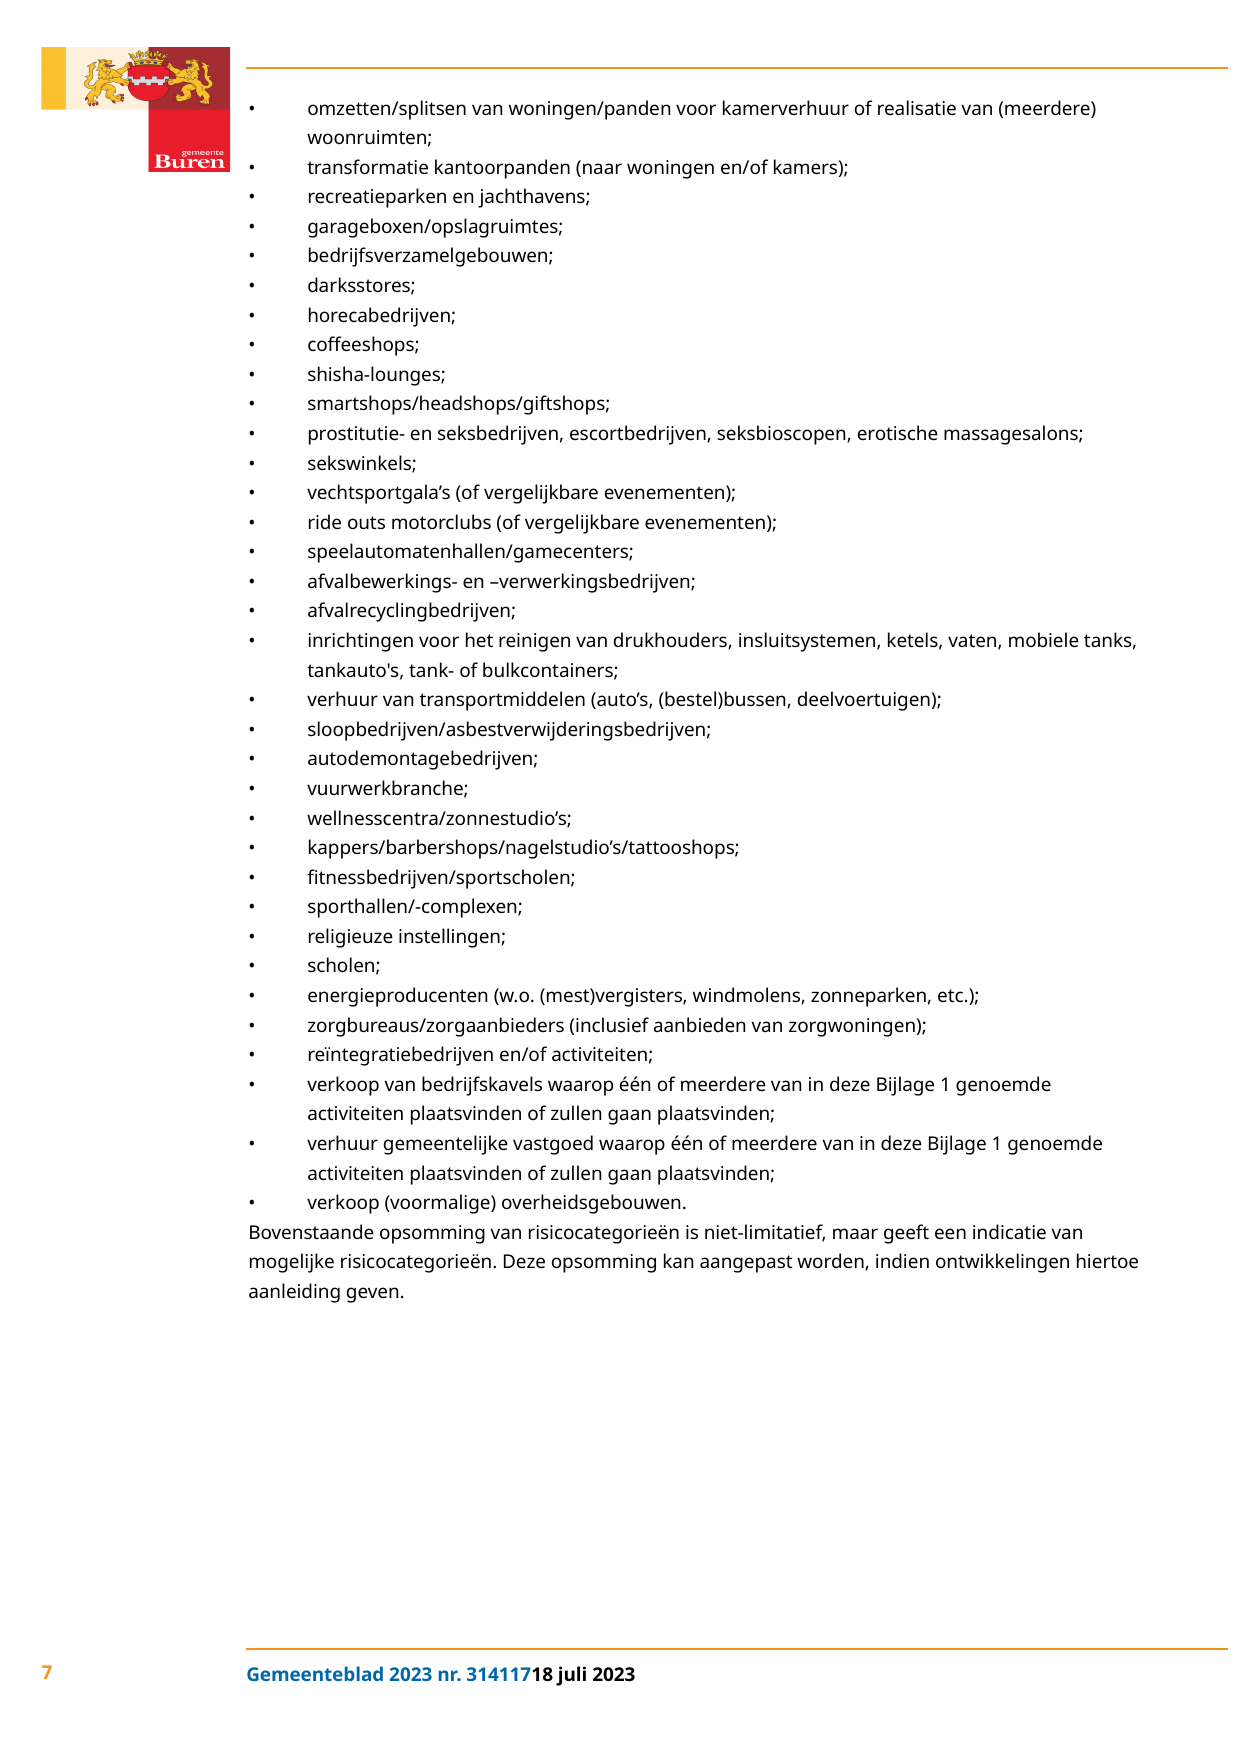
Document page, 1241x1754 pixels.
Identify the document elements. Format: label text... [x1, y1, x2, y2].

list inrichtingen voor het reinigen van drukhouders, insluitsystemen, ketels, vaten, mobiele tanks, tankauto's, tank- of bulkcontainers; [248, 627, 1152, 683]
list sloopbedrijven/asbestverwijderingsbedrijven; [248, 716, 1152, 742]
list coffeeshops; [248, 331, 1152, 357]
list wellnesscentra/zonnestudio’s; [248, 805, 1152, 831]
picture [41, 47, 231, 172]
list afvalrecyclingbedrijven; [248, 598, 1152, 623]
list fitnessbedrijven/sportscholen; [248, 864, 1152, 890]
list verkoop van bedrijfskavels waarop één of meerdere van in deze Bijlage 1 genoemde activiteiten plaatsvinden of zullen gaan plaatsvinden; [248, 1071, 1152, 1126]
list scholen; [248, 953, 1152, 978]
list vuurwerkbranche; [248, 775, 1152, 801]
list smartshops/headshops/giftshops; [248, 391, 1152, 416]
list recreatieparken en jachthavens; [248, 183, 1152, 209]
list autodemontagebedrijven; [248, 746, 1152, 771]
list afvalbewerkings- en –verwerkingsbedrijven; [248, 568, 1152, 594]
list verhuur gemeentelijke vastgoed waarop één of meerdere van in deze Bijlage 1 genoemde activiteiten plaatsvinden of zullen gaan plaatsvinden; [248, 1130, 1152, 1186]
list ride outs motorclubs (of vergelijkbare evenementen); [248, 509, 1152, 535]
list religieuze instellingen; [248, 923, 1152, 949]
list verhuur van transportmiddelen (auto’s, (bestel)bussen, deelvoertuigen); [248, 686, 1152, 712]
list bedrijfsverzamelgebouwen; [248, 243, 1152, 268]
list zorgbureaus/zorgaanbieders (inclusief aanbieden van zorgwoningen); [248, 1012, 1152, 1038]
list omzetten/splitsen van woningen/panden voor kamerverhuur of realisatie van (meerdere) woonruimten; [248, 95, 1152, 150]
list shisha-lounges; [248, 361, 1152, 387]
list speelautomatenhallen/gamecenters; [248, 538, 1152, 564]
list reïntegratiebedrijven en/of activiteiten; [248, 1041, 1152, 1067]
list sporthallen/-complexen; [248, 893, 1152, 919]
list prostitutie- en seksbedrijven, escortbedrijven, seksbioscopen, erotische massagesalons; [248, 420, 1152, 446]
list vechtsportgala’s (of vergelijkbare evenementen); [248, 479, 1152, 505]
list kappers/barbershops/nagelstudio’s/tattooshops; [248, 834, 1152, 860]
list verkoop (voormalige) overheidsgebouwen. [248, 1189, 1152, 1215]
text Bovenstaande opsomming van risicocategorieën is niet-limitatief, maar geeft een indicatie van mogelijke risicocategorieën. Deze opsomming kan aangepast worden, indien ontwikkelingen hiertoe aanleiding geven. [248, 1219, 1152, 1304]
list horecabedrijven; [248, 302, 1152, 328]
list darksstores; [248, 272, 1152, 298]
list energieproducenten (w.o. (mest)vergisters, windmolens, zonneparken, etc.); [248, 982, 1152, 1008]
list transformatie kantoorpanden (naar woningen en/of kamers); [248, 154, 1152, 180]
list sekswinkels; [248, 450, 1152, 476]
list garageboxen/opslagruimtes; [248, 213, 1152, 239]
